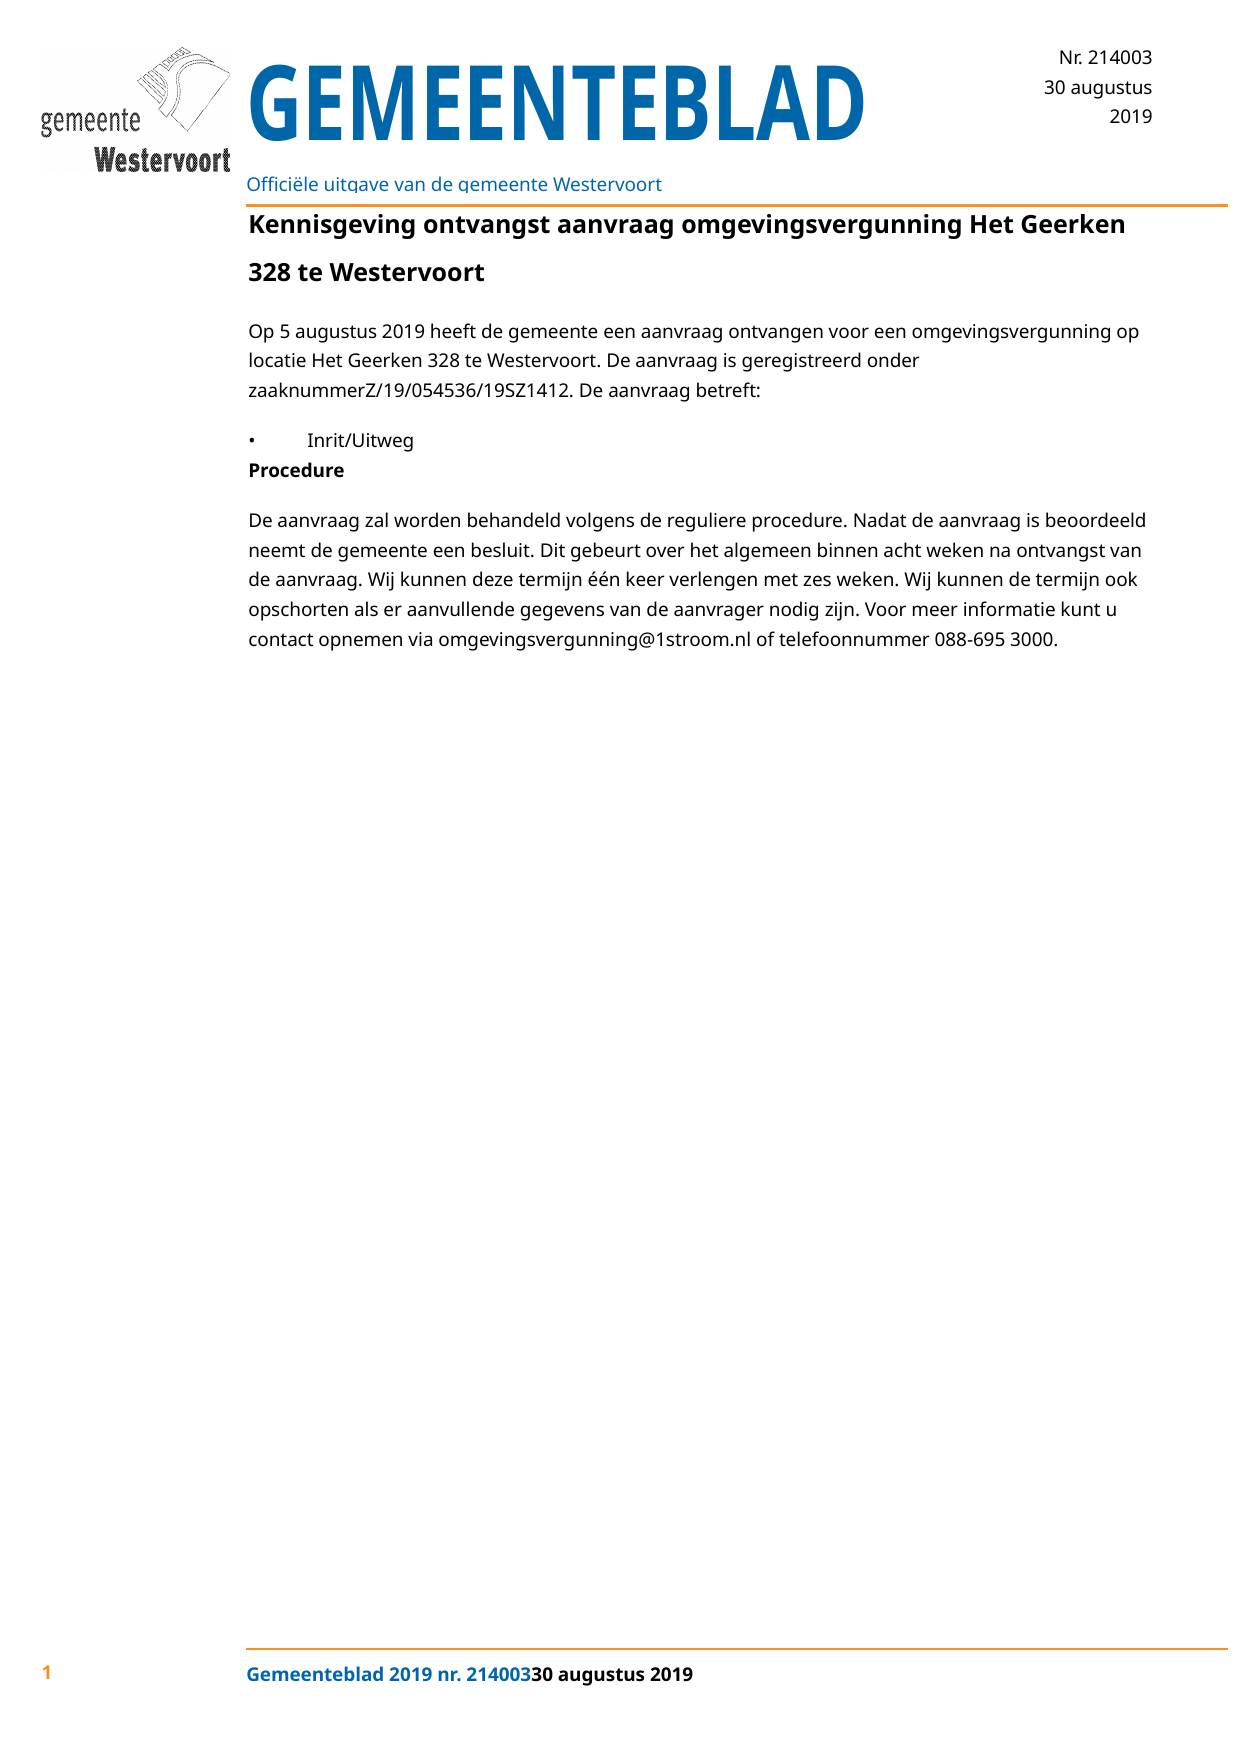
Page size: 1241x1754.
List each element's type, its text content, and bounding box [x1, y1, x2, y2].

text Procedure [248, 457, 1152, 483]
text De aanvraag zal worden behandeld volgens de reguliere procedure. Nadat de aanvraag is beoordeeld neemt de gemeente een besluit. Dit gebeurt over het algemeen binnen acht weken na ontvangst van de aanvraag. Wij kunnen deze termijn één keer verlengen met zes weken. Wij kunnen de termijn ook opschorten als er aanvullende gegevens van de aanvrager nodig zijn. Voor meer informatie kunt u contact opnemen via omgevingsvergunning@1stroom.nl of telefoonnummer 088-695 3000. [248, 507, 1152, 652]
text Op 5 augustus 2019 heeft de gemeente een aanvraag ontvangen voor een omgevingsvergunning op locatie Het Geerken 328 te Westervoort. De aanvraag is geregistreerd onder zaaknummerZ/19/054536/19SZ1412. De aanvraag betreft: [248, 318, 1152, 403]
list Inrit/Uitweg [248, 427, 1152, 453]
text Kennisgeving ontvangst aanvraag omgevingsvergunning Het Geerken 328 te Westervoort [248, 207, 1152, 288]
picture [41, 47, 231, 172]
